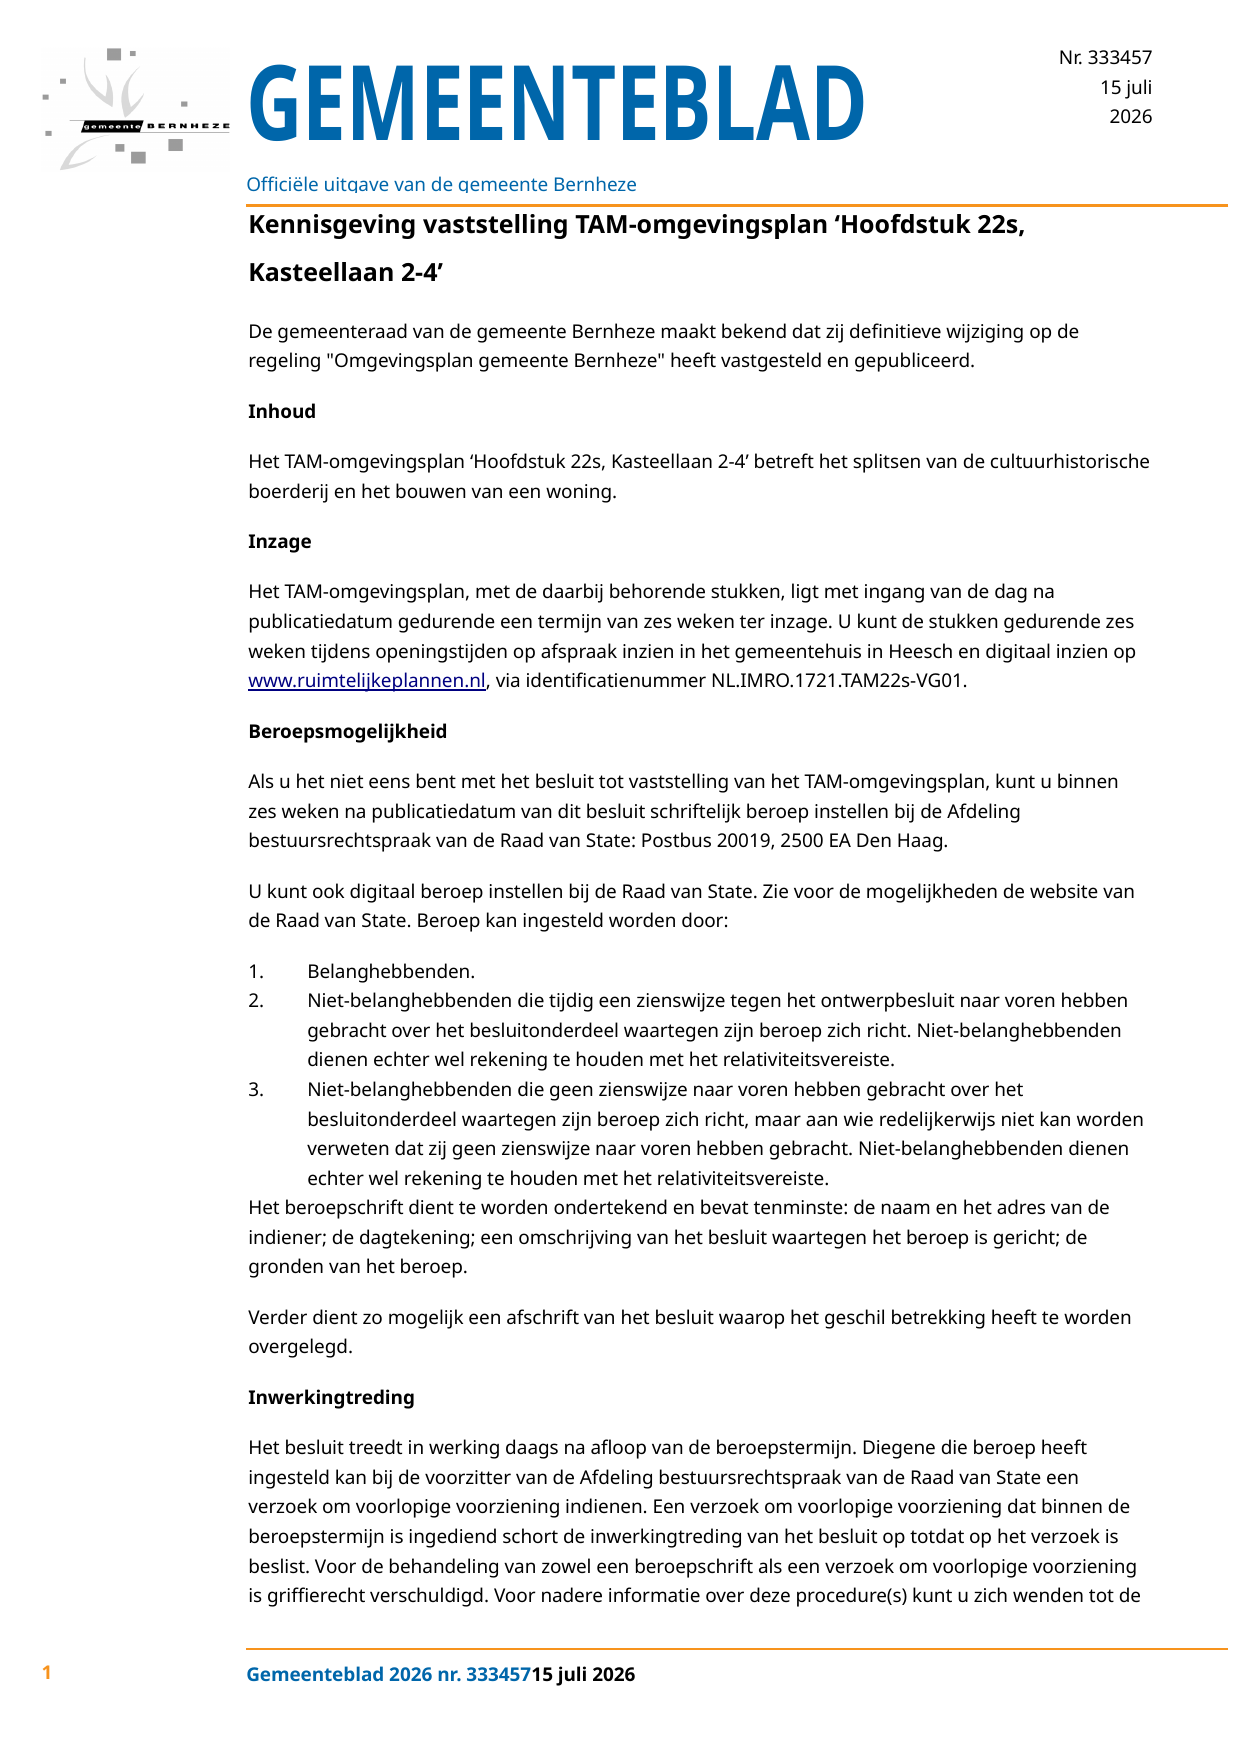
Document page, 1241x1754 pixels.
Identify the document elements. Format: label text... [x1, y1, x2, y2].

picture [41, 47, 231, 172]
text Inwerkingtreding [248, 1384, 1152, 1410]
text Het TAM-omgevingsplan, met de daarbij behorende stukken, ligt met ingang van de dag na publicatiedatum gedurende een termijn van zes weken ter inzage. U kunt de stukken gedurende zes weken tijdens openingstijden op afspraak inzien in het gemeentehuis in Heesch en digitaal inzien op www.ruimtelijkeplannen.nl, via identificatienummer NL.IMRO.1721.TAM22s-VG01. [248, 579, 1152, 693]
text Het TAM-omgevingsplan ‘Hoofdstuk 22s, Kasteellaan 2-4’ betreft het splitsen van de cultuurhistorische boerderij en het bouwen van een woning. [248, 448, 1152, 504]
text Het beroepschrift dient te worden ondertekend en bevat tenminste: de naam en het adres van de indiener; de dagtekening; een omschrijving van het besluit waartegen het beroep is gericht; de gronden van het beroep. [248, 1194, 1152, 1279]
text De gemeenteraad van de gemeente Bernheze maakt bekend dat zij definitieve wijziging op de regeling "Omgevingsplan gemeente Bernheze" heeft vastgesteld en gepubliceerd. [248, 318, 1152, 373]
text Kennisgeving vaststelling TAM-omgevingsplan ‘Hoofdstuk 22s, Kasteellaan 2-4’ [248, 207, 1152, 288]
list Niet-belanghebbenden die geen zienswijze naar voren hebben gebracht over het besluitonderdeel waartegen zijn beroep zich richt, maar aan wie redelijkerwijs niet kan worden verweten dat zij geen zienswijze naar voren hebben gebracht. Niet-belanghebbenden dienen echter wel rekening te houden met het relativiteitsvereiste. [248, 1076, 1152, 1191]
text Inzage [248, 528, 1152, 554]
text Beroepsmogelijkheid [248, 718, 1152, 744]
text Inhoud [248, 398, 1152, 424]
text Het besluit treedt in werking daags na afloop van de beroepstermijn. Diegene die beroep heeft ingesteld kan bij de voorzitter van de Afdeling bestuursrechtspraak van de Raad van State een verzoek om voorlopige voorziening indienen. Een verzoek om voorlopige voorziening dat binnen de beroepstermijn is ingediend schort de inwerkingtreding van het besluit op totdat op het verzoek is beslist. Voor de behandeling van zowel een beroepschrift als een verzoek om voorlopige voorziening is griffierecht verschuldigd. Voor nadere informatie over deze procedure(s) kunt u zich wenden tot de [248, 1434, 1152, 1608]
text Verder dient zo mogelijk een afschrift van het besluit waarop het geschil betrekking heeft te worden overgelegd. [248, 1304, 1152, 1359]
list Niet-belanghebbenden die tijdig een zienswijze tegen het ontwerpbesluit naar voren hebben gebracht over het besluitonderdeel waartegen zijn beroep zich richt. Niet-belanghebbenden dienen echter wel rekening te houden met het relativiteitsvereiste. [248, 987, 1152, 1072]
list Belanghebbenden. [248, 958, 1152, 984]
text U kunt ook digitaal beroep instellen bij de Raad van State. Zie voor de mogelijkheden de website van de Raad van State. Beroep kan ingesteld worden door: [248, 878, 1152, 933]
text Als u het niet eens bent met het besluit tot vaststelling van het TAM-omgevingsplan, kunt u binnen zes weken na publicatiedatum van dit besluit schriftelijk beroep instellen bij de Afdeling bestuursrechtspraak van de Raad van State: Postbus 20019, 2500 EA Den Haag. [248, 768, 1152, 853]
